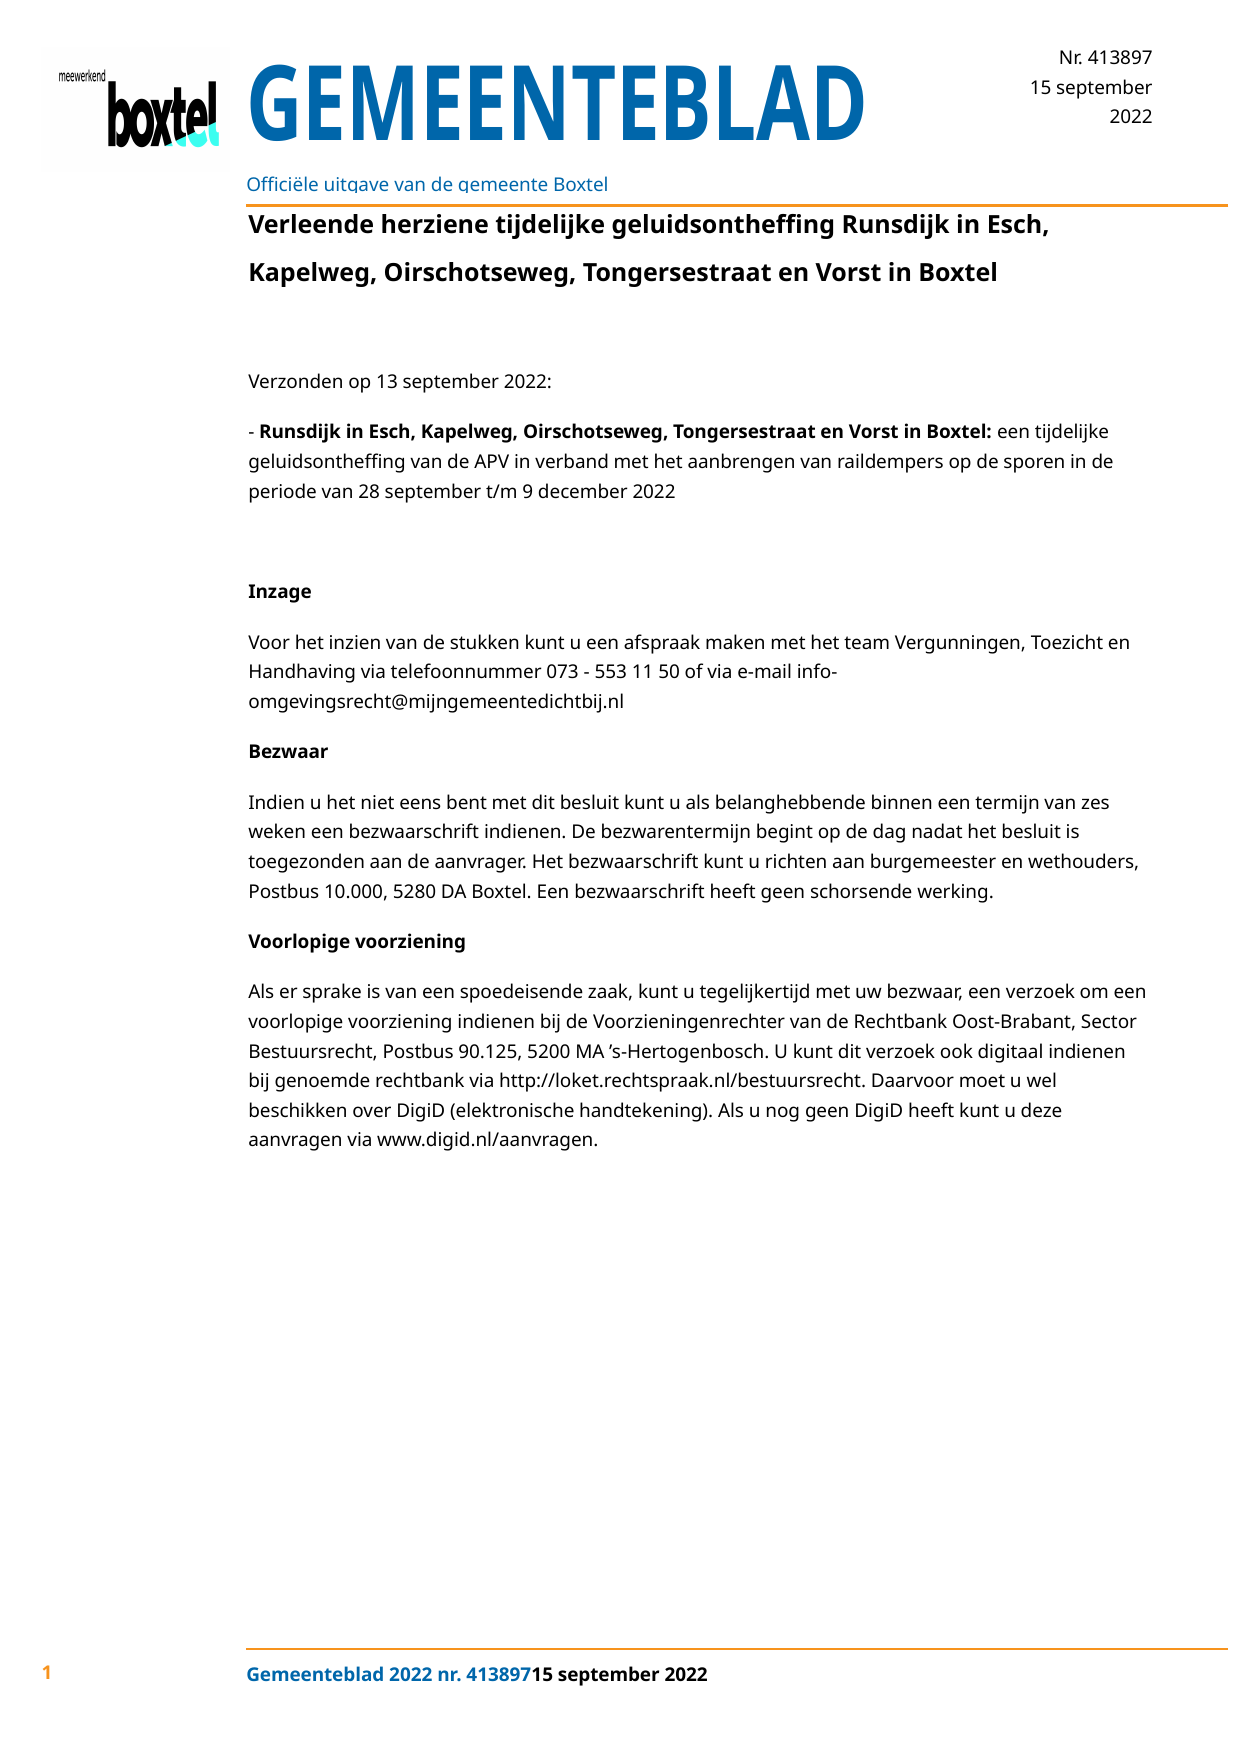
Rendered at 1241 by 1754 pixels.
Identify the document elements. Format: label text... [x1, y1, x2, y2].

picture [41, 47, 231, 172]
text Indien u het niet eens bent met dit besluit kunt u als belanghebbende binnen een termijn van zes weken een bezwaarschrift indienen. De bezwarentermijn begint op de dag nadat het besluit is toegezonden aan de aanvrager. Het bezwaarschrift kunt u richten aan burgemeester en wethouders, Postbus 10.000, 5280 DA Boxtel. Een bezwaarschrift heeft geen schorsende werking. [248, 789, 1152, 904]
text - Runsdijk in Esch, Kapelweg, Oirschotseweg, Tongersestraat en Vorst in Boxtel: een tijdelijke geluidsontheffing van de APV in verband met het aanbrengen van raildempers op de sporen in de periode van 28 september t/m 9 december 2022 [248, 419, 1152, 504]
text Als er sprake is van een spoedeisende zaak, kunt u tegelijkertijd met uw bezwaar, een verzoek om een voorlopige voorziening indienen bij de Voorzieningenrechter van de Rechtbank Oost-Brabant, Sector Bestuursrecht, Postbus 90.125, 5200 MA ’s-Hertogenbosch. U kunt dit verzoek ook digitaal indienen bij genoemde rechtbank via http://loket.rechtspraak.nl/bestuursrecht. Daarvoor moet u wel beschikken over DigiD (elektronische handtekening). Als u nog geen DigiD heeft kunt u deze aanvragen via www.digid.nl/aanvragen. [248, 979, 1152, 1152]
text Voor het inzien van de stukken kunt u een afspraak maken met het team Vergunningen, Toezicht en Handhaving via telefoonnummer 073 - 553 11 50 of via e-mail info-omgevingsrecht@mijngemeentedichtbij.nl [248, 629, 1152, 714]
text Verleende herziene tijdelijke geluidsontheffing Runsdijk in Esch, Kapelweg, Oirschotseweg, Tongersestraat en Vorst in Boxtel [248, 207, 1152, 288]
text Verzonden op 13 september 2022: [248, 368, 1152, 394]
text Bezwaar [248, 739, 1152, 764]
text Inzage [248, 579, 1152, 604]
text Voorlopige voorziening [248, 928, 1152, 954]
